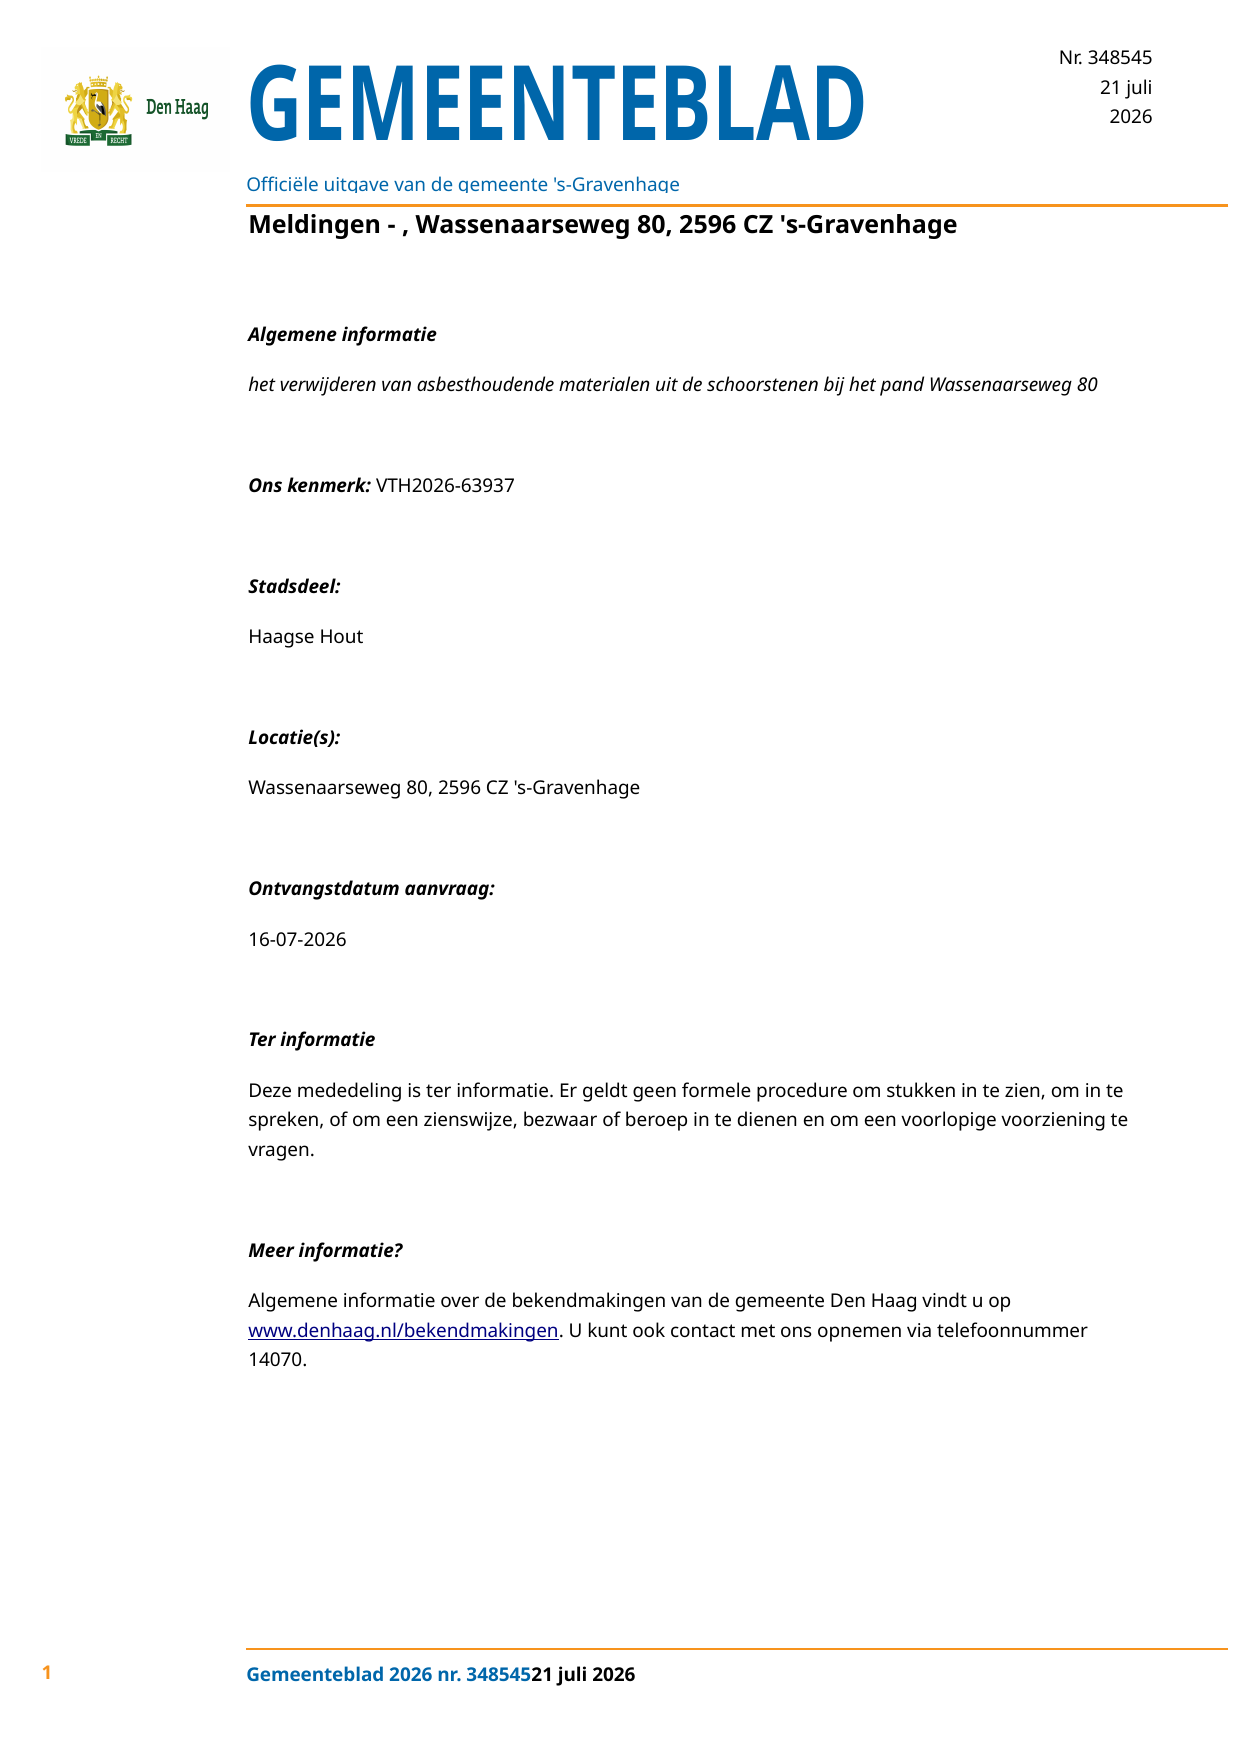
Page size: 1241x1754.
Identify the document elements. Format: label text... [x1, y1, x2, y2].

text Locatie(s): [248, 724, 1152, 750]
picture [41, 47, 231, 172]
text Meldingen - , Wassenaarseweg 80, 2596 CZ 's-Gravenhage [248, 207, 1152, 241]
text het verwijderen van asbesthoudende materialen uit de schoorstenen bij het pand Wassenaarseweg 80 [248, 371, 1152, 397]
text Wassenaarseweg 80, 2596 CZ 's-Gravenhage [248, 774, 1152, 800]
text Ons kenmerk: VTH2026-63937 [248, 472, 1152, 498]
text Ontvangstdatum aanvraag: [248, 875, 1152, 901]
text Meer informatie? [248, 1237, 1152, 1263]
text Deze mededeling is ter informatie. Er geldt geen formele procedure om stukken in te zien, om in te spreken, of om een zienswijze, bezwaar of beroep in te dienen en om een voorlopige voorziening te vragen. [248, 1077, 1152, 1162]
text Ter informatie [248, 1027, 1152, 1052]
text Haagse Hout [248, 623, 1152, 649]
text 16-07-2026 [248, 926, 1152, 951]
text Algemene informatie [248, 321, 1152, 346]
text Algemene informatie over de bekendmakingen van de gemeente Den Haag vindt u op www.denhaag.nl/bekendmakingen. U kunt ook contact met ons opnemen via telefoonnummer 14070. [248, 1287, 1152, 1372]
text Stadsdeel: [248, 573, 1152, 598]
